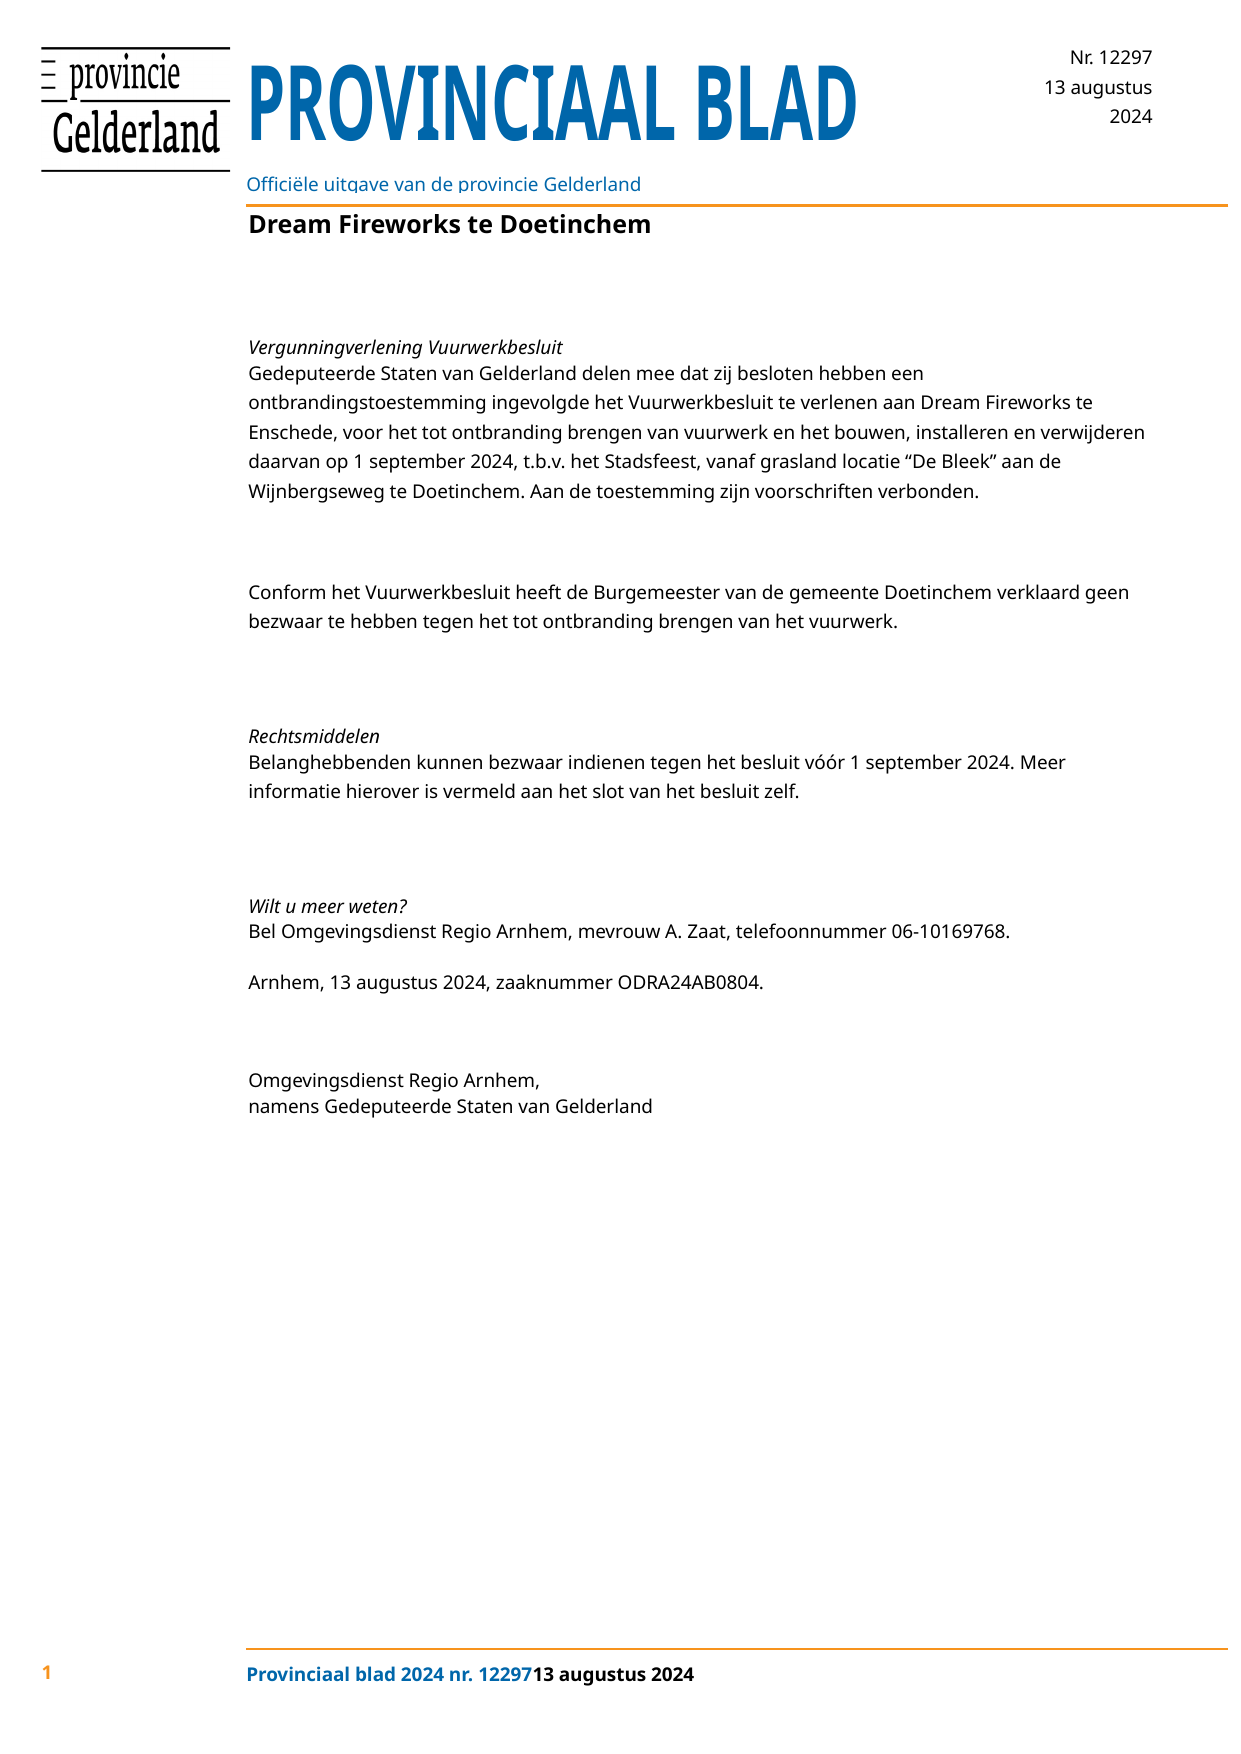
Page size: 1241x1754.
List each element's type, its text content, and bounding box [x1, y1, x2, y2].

text Rechtsmiddelen [248, 723, 1152, 749]
text Gedeputeerde Staten van Gelderland delen mee dat zij besloten hebben een ontbrandingstoestemming ingevolgde het Vuurwerkbesluit te verlenen aan Dream Fireworks te Enschede, voor het tot ontbranding brengen van vuurwerk en het bouwen, installeren en verwijderen daarvan op 1 september 2024, t.b.v. het Stadsfeest, vanaf grasland locatie “De Bleek” aan de Wijnbergseweg te Doetinchem. Aan de toestemming zijn voorschriften verbonden. [248, 360, 1152, 504]
text Vergunningverlening Vuurwerkbesluit [248, 334, 1152, 360]
text Dream Fireworks te Doetinchem [248, 207, 1152, 241]
picture [41, 47, 231, 172]
text Omgevingsdienst Regio Arnhem, [248, 1067, 1152, 1093]
text Bel Omgevingsdienst Regio Arnhem, mevrouw A. Zaat, telefoonnummer 06-10169768. [248, 918, 1152, 944]
text Belanghebbenden kunnen bezwaar indienen tegen het besluit vóór 1 september 2024. Meer informatie hierover is vermeld aan het slot van het besluit zelf. [248, 749, 1152, 804]
text Wilt u meer weten? [248, 893, 1152, 918]
text Conform het Vuurwerkbesluit heeft de Burgemeester van de gemeente Doetinchem verklaard geen bezwaar te hebben tegen het tot ontbranding brengen van het vuurwerk. [248, 579, 1152, 634]
text namens Gedeputeerde Staten van Gelderland [248, 1093, 1152, 1119]
text Arnhem, 13 augustus 2024, zaaknummer ODRA24AB0804. [248, 969, 1152, 995]
